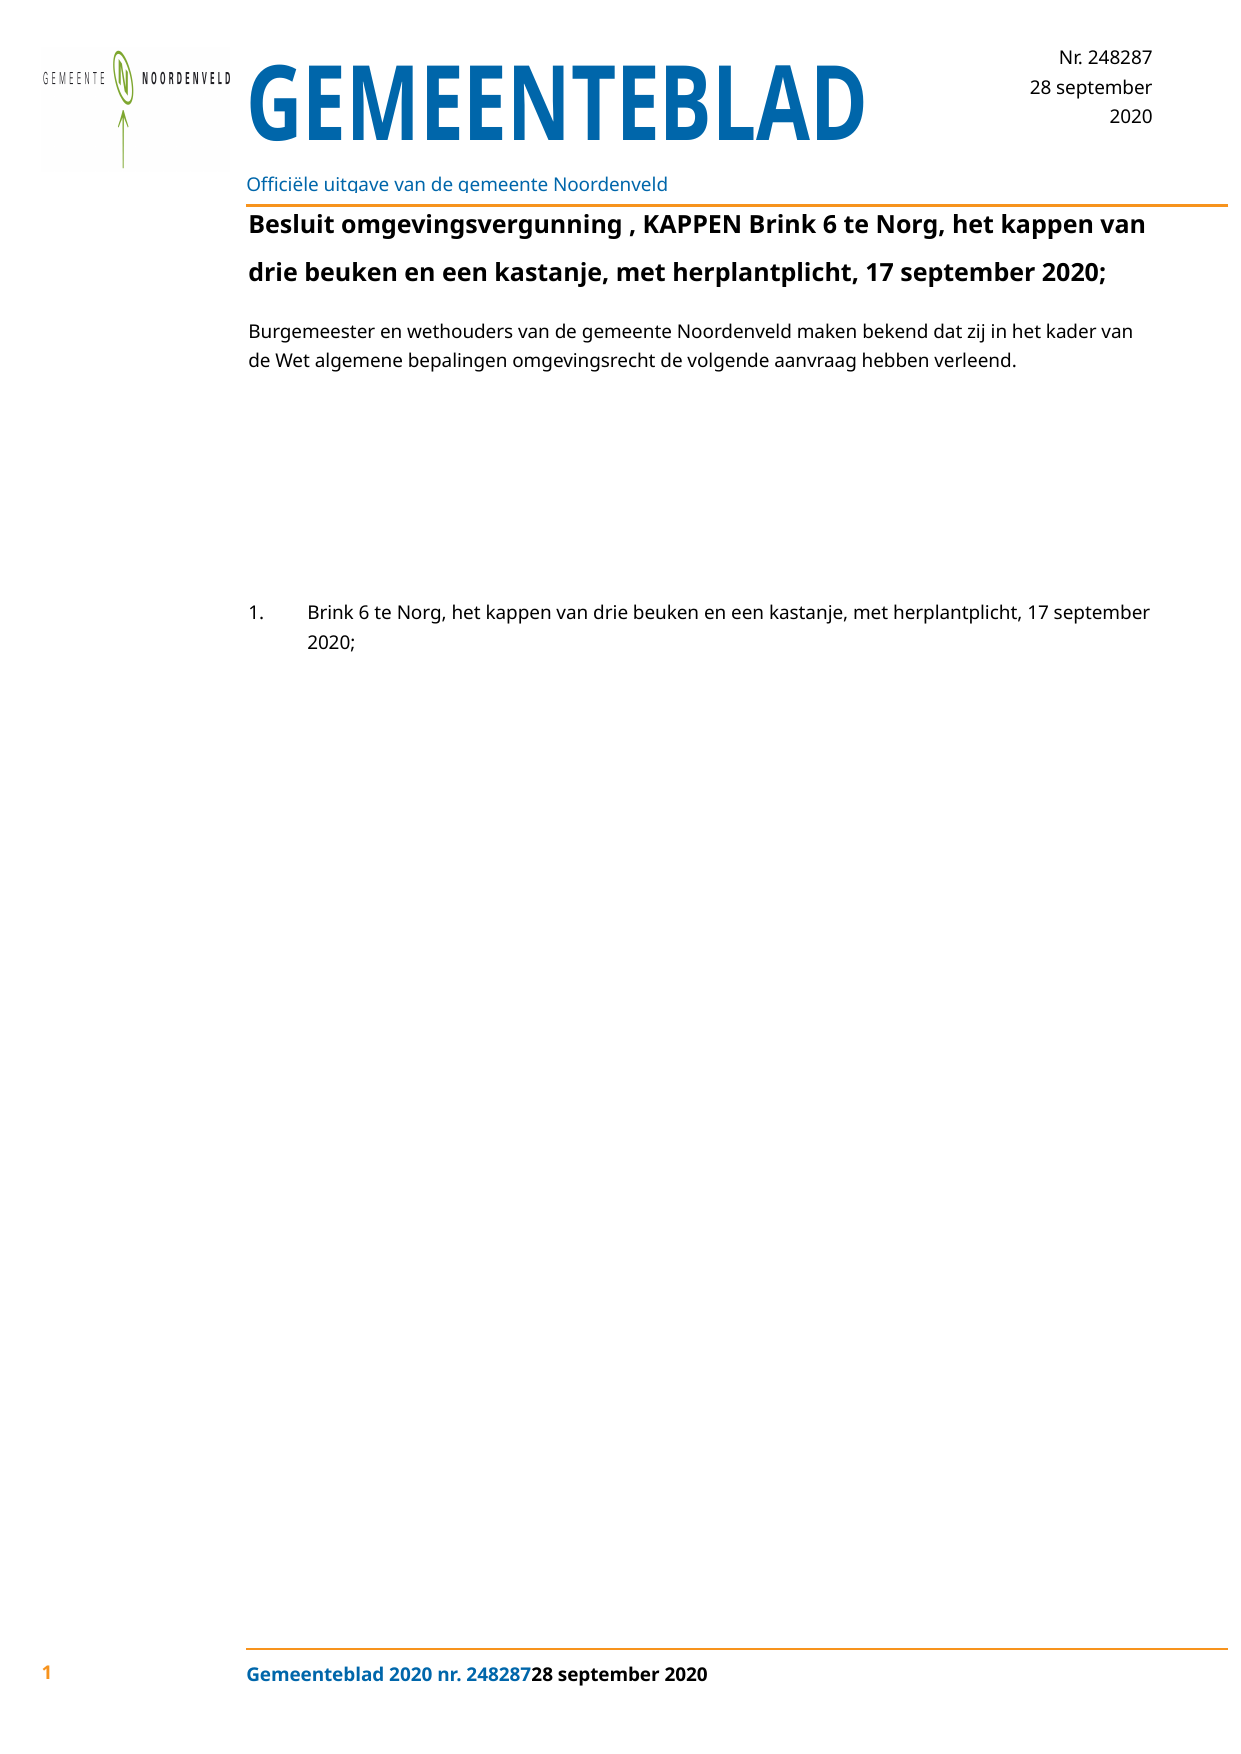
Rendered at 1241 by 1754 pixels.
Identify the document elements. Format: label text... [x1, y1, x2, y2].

picture [41, 47, 231, 172]
list Brink 6 te Norg, het kappen van drie beuken en een kastanje, met herplantplicht, 17 september 2020; [248, 599, 1152, 655]
text Besluit omgevingsvergunning , KAPPEN Brink 6 te Norg, het kappen van drie beuken en een kastanje, met herplantplicht, 17 september 2020; [248, 207, 1152, 288]
text Burgemeester en wethouders van de gemeente Noordenveld maken bekend dat zij in het kader van de Wet algemene bepalingen omgevingsrecht de volgende aanvraag hebben verleend. [248, 318, 1152, 373]
